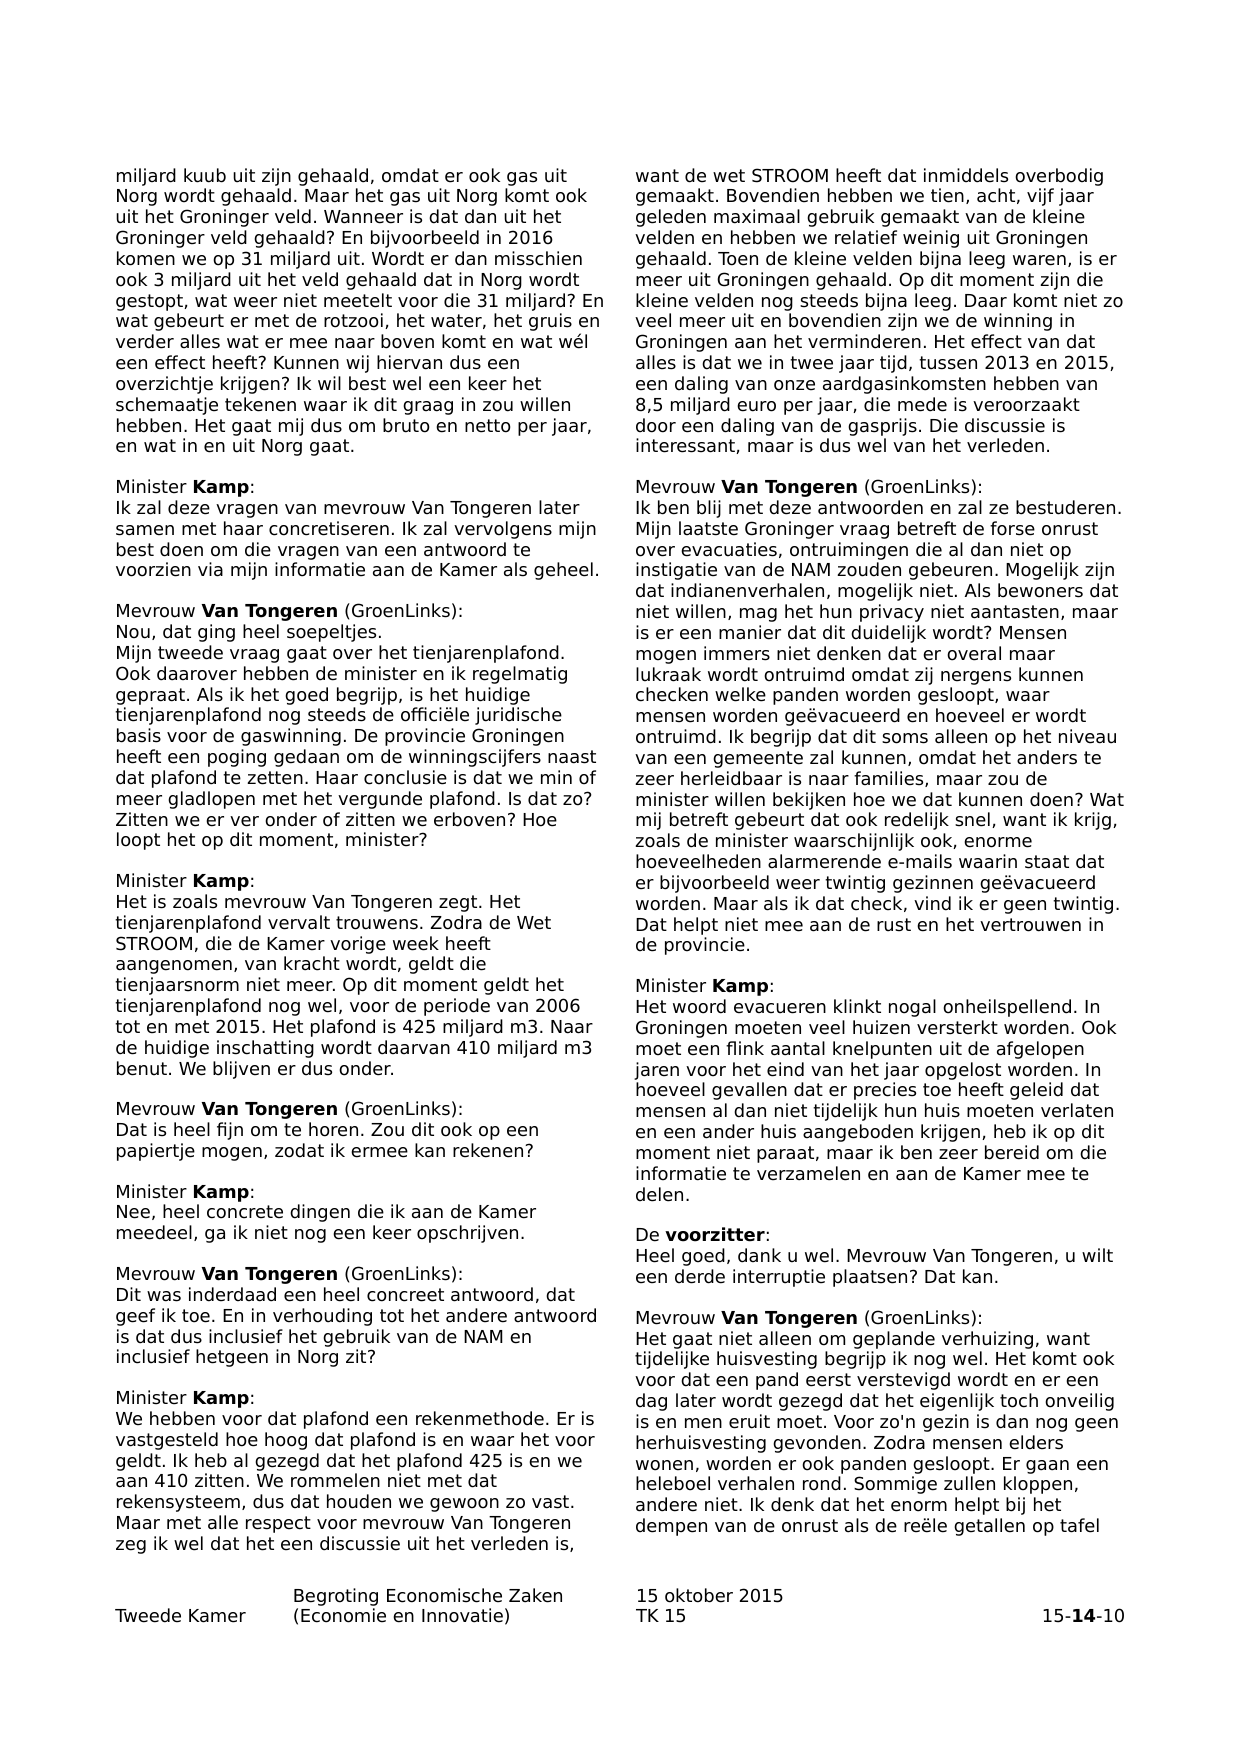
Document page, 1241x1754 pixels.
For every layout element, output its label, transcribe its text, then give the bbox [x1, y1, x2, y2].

text Nou, dat ging heel soepeltjes. [115, 622, 605, 643]
text Mevrouw Van Tongeren (GroenLinks): [635, 1307, 1125, 1328]
text Nee, heel concrete dingen die ik aan de Kamer meedeel, ga ik niet nog een keer opschrijven. [115, 1202, 605, 1244]
text De voorzitter: [635, 1225, 1125, 1246]
text Dat is heel fijn om te horen. Zou dit ook op een papiertje mogen, zodat ik ermee kan rekenen? [115, 1120, 605, 1162]
text Mevrouw Van Tongeren (GroenLinks): [115, 1099, 605, 1120]
text Heel goed, dank u wel. Mevrouw Van Tongeren, u wilt een derde interruptie plaatsen? Dat kan. [635, 1246, 1125, 1287]
text Mijn tweede vraag gaat over het tienjarenplafond. Ook daarover hebben de minister en ik regelmatig gepraat. Als ik het goed begrijp, is het huidige tienjarenplafond nog steeds de officiële juridische basis voor de gaswinning. De provincie Groningen heeft een poging gedaan om de winningscijfers naast dat plafond te zetten. Haar conclusie is dat we min of meer gladlopen met het vergunde plafond. Is dat zo? Zitten we er ver onder of zitten we erboven? Hoe loopt het op dit moment, minister? [115, 643, 605, 851]
text We hebben voor dat plafond een rekenmethode. Er is vastgesteld hoe hoog dat plafond is en waar het voor geldt. Ik heb al gezegd dat het plafond 425 is en we aan 410 zitten. We rommelen niet met dat rekensysteem, dus dat houden we gewoon zo vast. Maar met alle respect voor mevrouw Van Tongeren zeg ik wel dat het een discussie uit het verleden is, [115, 1409, 605, 1554]
text Minister Kamp: [115, 871, 605, 892]
text Het is zoals mevrouw Van Tongeren zegt. Het tienjarenplafond vervalt trouwens. Zodra de Wet STROOM, die de Kamer vorige week heeft aangenomen, van kracht wordt, geldt die tienjaarsnorm niet meer. Op dit moment geldt het tienjarenplafond nog wel, voor de periode van 2006 tot en met 2015. Het plafond is 425 miljard m3. Naar de huidige inschatting wordt daarvan 410 miljard m3 benut. We blijven er dus onder. [115, 892, 605, 1079]
text Dit was inderdaad een heel concreet antwoord, dat geef ik toe. En in verhouding tot het andere antwoord is dat dus inclusief het gebruik van de NAM en inclusief hetgeen in Norg zit? [115, 1285, 605, 1368]
text Minister Kamp: [115, 1182, 605, 1202]
text Minister Kamp: [115, 1388, 605, 1409]
text Ik zal deze vragen van mevrouw Van Tongeren later samen met haar concretiseren. Ik zal vervolgens mijn best doen om die vragen van een antwoord te voorzien via mijn informatie aan de Kamer als geheel. [115, 498, 605, 581]
text Minister Kamp: [115, 477, 605, 498]
text Mevrouw Van Tongeren (GroenLinks): [115, 1264, 605, 1285]
text Minister Kamp: [635, 976, 1125, 997]
text Het gaat niet alleen om geplande verhuizing, want tijdelijke huisvesting begrijp ik nog wel. Het komt ook voor dat een pand eerst verstevigd wordt en er een dag later wordt gezegd dat het eigenlijk toch onveilig is en men eruit moet. Voor zo'n gezin is dan nog geen herhuisvesting gevonden. Zodra mensen elders wonen, worden er ook panden gesloopt. Er gaan een heleboel verhalen rond. Sommige zullen kloppen, andere niet. Ik denk dat het enorm helpt bij het dempen van de onrust als de reële getallen op tafel [635, 1328, 1125, 1537]
text Het woord evacueren klinkt nogal onheilspellend. In Groningen moeten veel huizen versterkt worden. Ook moet een flink aantal knelpunten uit de afgelopen jaren voor het eind van het jaar opgelost worden. In hoeveel gevallen dat er precies toe heeft geleid dat mensen al dan niet tijdelijk hun huis moeten verlaten en een ander huis aangeboden krijgen, heb ik op dit moment niet paraat, maar ik ben zeer bereid om die informatie te verzamelen en aan de Kamer mee te delen. [635, 997, 1125, 1205]
text want de wet STROOM heeft dat inmiddels overbodig gemaakt. Bovendien hebben we tien, acht, vijf jaar geleden maximaal gebruik gemaakt van de kleine velden en hebben we relatief weinig uit Groningen gehaald. Toen de kleine velden bijna leeg waren, is er meer uit Groningen gehaald. Op dit moment zijn die kleine velden nog steeds bijna leeg. Daar komt niet zo veel meer uit en bovendien zijn we de winning in Groningen aan het verminderen. Het effect van dat alles is dat we in twee jaar tijd, tussen 2013 en 2015, een daling van onze aardgasinkomsten hebben van 8,5 miljard euro per jaar, die mede is veroorzaakt door een daling van de gasprijs. Die discussie is interessant, maar is dus wel van het verleden. [635, 165, 1125, 457]
text Mevrouw Van Tongeren (GroenLinks): [635, 477, 1125, 498]
text miljard kuub uit zijn gehaald, omdat er ook gas uit Norg wordt gehaald. Maar het gas uit Norg komt ook uit het Groninger veld. Wanneer is dat dan uit het Groninger veld gehaald? En bijvoorbeeld in 2016 komen we op 31 miljard uit. Wordt er dan misschien ook 3 miljard uit het veld gehaald dat in Norg wordt gestopt, wat weer niet meetelt voor die 31 miljard? En wat gebeurt er met de rotzooi, het water, het gruis en verder alles wat er mee naar boven komt en wat wél een effect heeft? Kunnen wij hiervan dus een overzichtje krijgen? Ik wil best wel een keer het schemaatje tekenen waar ik dit graag in zou willen hebben. Het gaat mij dus om bruto en netto per jaar, en wat in en uit Norg gaat. [115, 165, 605, 457]
text Mevrouw Van Tongeren (GroenLinks): [115, 601, 605, 622]
text Ik ben blij met deze antwoorden en zal ze bestuderen. Mijn laatste Groninger vraag betreft de forse onrust over evacuaties, ontruimingen die al dan niet op instigatie van de NAM zouden gebeuren. Mogelijk zijn dat indianenverhalen, mogelijk niet. Als bewoners dat niet willen, mag het hun privacy niet aantasten, maar is er een manier dat dit duidelijk wordt? Mensen mogen immers niet denken dat er overal maar lukraak wordt ontruimd omdat zij nergens kunnen checken welke panden worden gesloopt, waar mensen worden geëvacueerd en hoeveel er wordt ontruimd. Ik begrijp dat dit soms alleen op het niveau van een gemeente zal kunnen, omdat het anders te zeer herleidbaar is naar families, maar zou de minister willen bekijken hoe we dat kunnen doen? Wat mij betreft gebeurt dat ook redelijk snel, want ik krijg, zoals de minister waarschijnlijk ook, enorme hoeveelheden alarmerende e-mails waarin staat dat er bijvoorbeeld weer twintig gezinnen geëvacueerd worden. Maar als ik dat check, vind ik er geen twintig. Dat helpt niet mee aan de rust en het vertrouwen in de provincie. [635, 498, 1125, 956]
